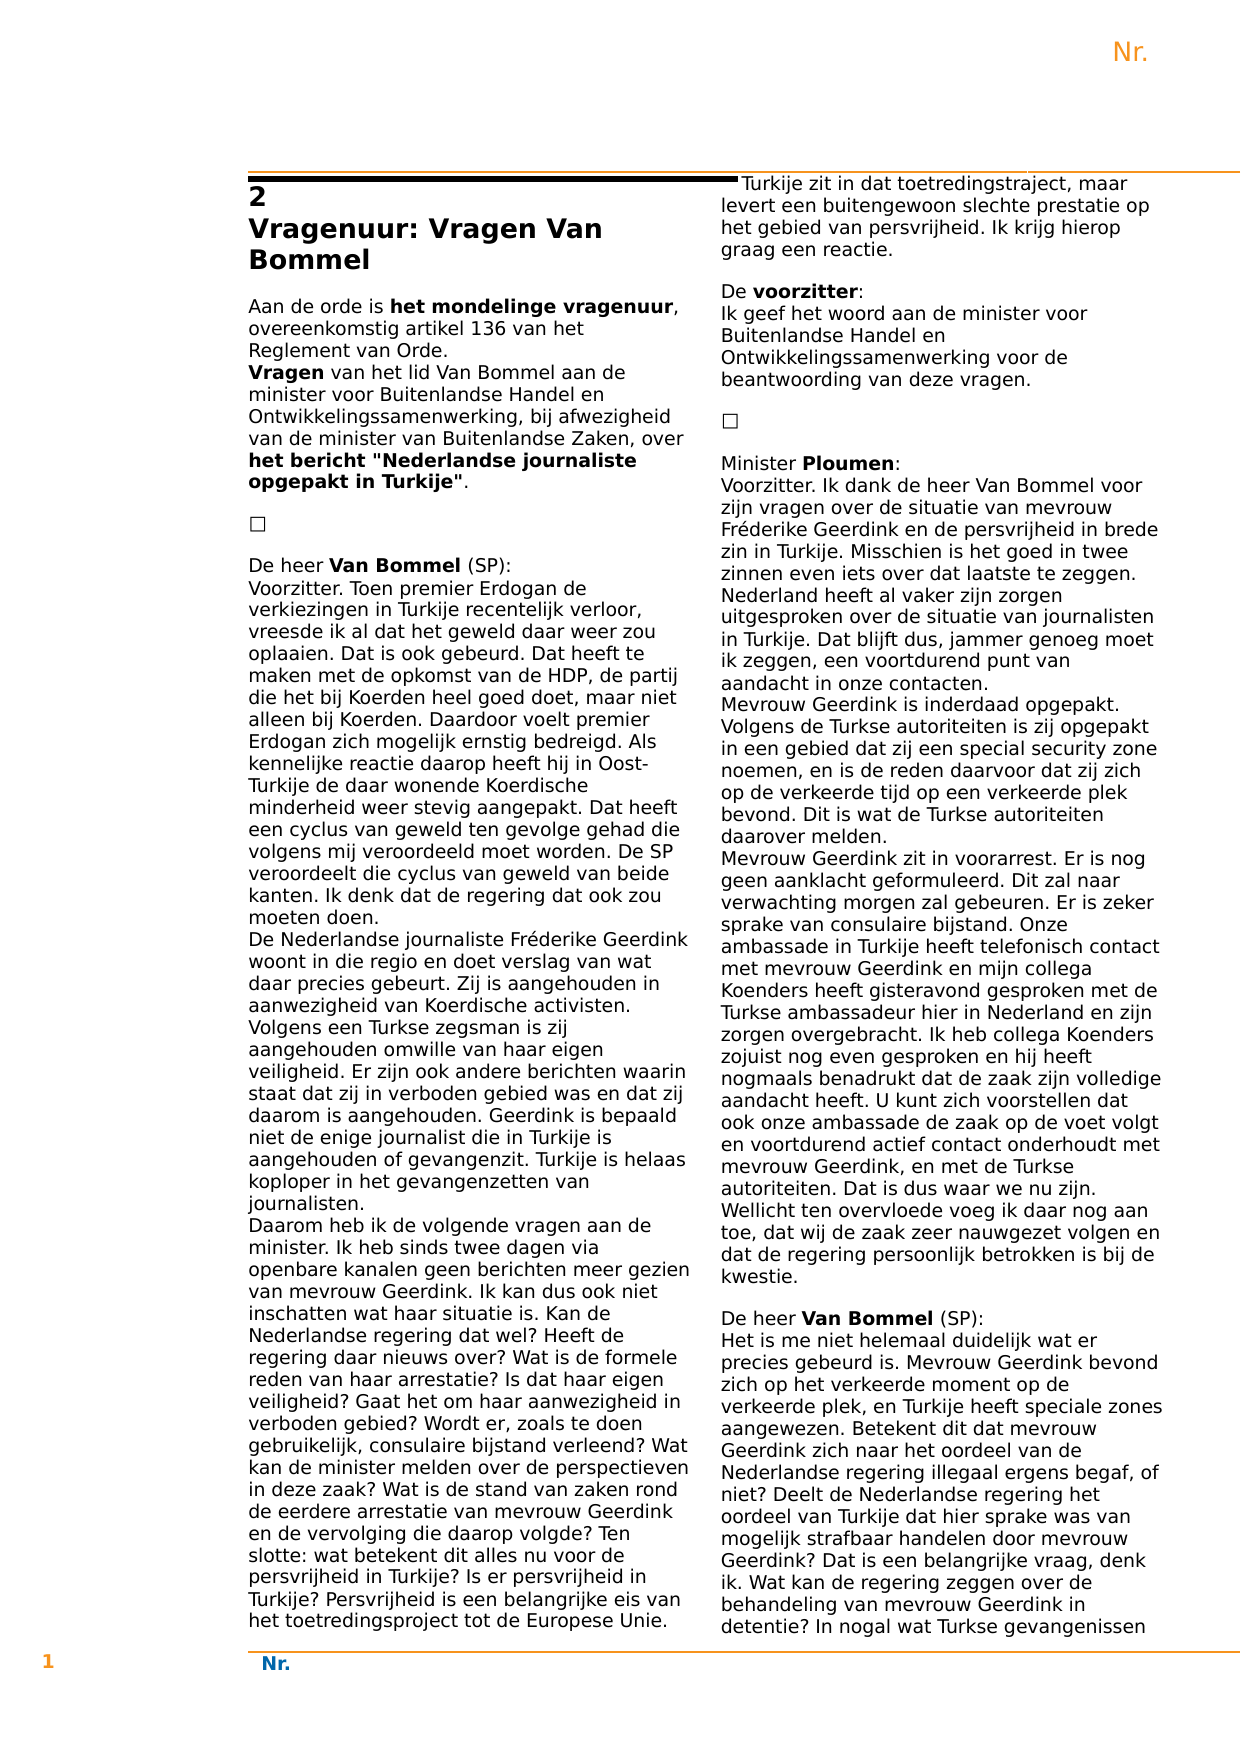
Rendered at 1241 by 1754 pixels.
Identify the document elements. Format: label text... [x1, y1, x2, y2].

text Het is me niet helemaal duidelijk wat er precies gebeurd is. Mevrouw Geerdink bevond zich op het verkeerde moment op de verkeerde plek, en Turkije heeft speciale zones aangewezen. Betekent dit dat mevrouw Geerdink zich naar het oordeel van de Nederlandse regering illegaal ergens begaf, of niet? Deelt de Nederlandse regering het oordeel van Turkije dat hier sprake was van mogelijk strafbaar handelen door mevrouw Geerdink? Dat is een belangrijke vraag, denk ik. Wat kan de regering zeggen over de behandeling van mevrouw Geerdink in detentie? In nogal wat Turkse gevangenissen [721, 1330, 1163, 1637]
text ⬜ [248, 513, 691, 535]
text ⬜ [721, 411, 1163, 433]
text De heer Van Bommel (SP): [248, 555, 691, 577]
text De Nederlandse journaliste Fréderike Geerdink woont in die regio en doet verslag van wat daar precies gebeurt. Zij is aangehouden in aanwezigheid van Koerdische activisten. Volgens een Turkse zegsman is zij aangehouden omwille van haar eigen veiligheid. Er zijn ook andere berichten waarin staat dat zij in verboden gebied was en dat zij daarom is aangehouden. Geerdink is bepaald niet de enige journalist die in Turkije is aangehouden of gevangenzit. Turkije is helaas koploper in het gevangenzetten van journalisten. [248, 929, 691, 1215]
text De voorzitter: [721, 281, 1163, 303]
text Vragen van het lid Van Bommel aan de minister voor Buitenlandse Handel en Ontwikkelingssamenwerking, bij afwezigheid van de minister van Buitenlandse Zaken, over het bericht "Nederlandse journaliste opgepakt in Turkije". [248, 362, 691, 493]
text Mevrouw Geerdink is inderdaad opgepakt. Volgens de Turkse autoriteiten is zij opgepakt in een gebied dat zij een special security zone noemen, en is de reden daarvoor dat zij zich op de verkeerde tijd op een verkeerde plek bevond. Dit is wat de Turkse autoriteiten daarover melden. [721, 694, 1163, 848]
text Turkije zit in dat toetredingstraject, maar levert een buitengewoon slechte prestatie op het gebied van persvrijheid. Ik krijg hierop graag een reactie. [721, 173, 1163, 261]
title 2 Vragenuur: Vragen Van Bommel [248, 182, 691, 276]
text De heer Van Bommel (SP): [721, 1308, 1163, 1330]
text Voorzitter. Toen premier Erdogan de verkiezingen in Turkije recentelijk verloor, vreesde ik al dat het geweld daar weer zou oplaaien. Dat is ook gebeurd. Dat heeft te maken met de opkomst van de HDP, de partij die het bij Koerden heel goed doet, maar niet alleen bij Koerden. Daardoor voelt premier Erdogan zich mogelijk ernstig bedreigd. Als kennelijke reactie daarop heeft hij in Oost-Turkije de daar wonende Koerdische minderheid weer stevig aangepakt. Dat heeft een cyclus van geweld ten gevolge gehad die volgens mij veroordeeld moet worden. De SP veroordeelt die cyclus van geweld van beide kanten. Ik denk dat de regering dat ook zou moeten doen. [248, 577, 691, 929]
text Daarom heb ik de volgende vragen aan de minister. Ik heb sinds twee dagen via openbare kanalen geen berichten meer gezien van mevrouw Geerdink. Ik kan dus ook niet inschatten wat haar situatie is. Kan de Nederlandse regering dat wel? Heeft de regering daar nieuws over? Wat is de formele reden van haar arrestatie? Is dat haar eigen veiligheid? Gaat het om haar aanwezigheid in verboden gebied? Wordt er, zoals te doen gebruikelijk, consulaire bijstand verleend? Wat kan de minister melden over de perspectieven in deze zaak? Wat is de stand van zaken rond de eerdere arrestatie van mevrouw Geerdink en de vervolging die daarop volgde? Ten slotte: wat betekent dit alles nu voor de persvrijheid in Turkije? Is er persvrijheid in Turkije? Persvrijheid is een belangrijke eis van het toetredingsproject tot de Europese Unie. [248, 1215, 691, 1632]
text Aan de orde is het mondelinge vragenuur, overeenkomstig artikel 136 van het Reglement van Orde. [248, 296, 691, 362]
text Minister Ploumen: [721, 453, 1163, 474]
text Ik geef het woord aan de minister voor Buitenlandse Handel en Ontwikkelingssamenwerking voor de beantwoording van deze vragen. [721, 303, 1163, 391]
text Mevrouw Geerdink zit in voorarrest. Er is nog geen aanklacht geformuleerd. Dit zal naar verwachting morgen zal gebeuren. Er is zeker sprake van consulaire bijstand. Onze ambassade in Turkije heeft telefonisch contact met mevrouw Geerdink en mijn collega Koenders heeft gisteravond gesproken met de Turkse ambassadeur hier in Nederland en zijn zorgen overgebracht. Ik heb collega Koenders zojuist nog even gesproken en hij heeft nogmaals benadrukt dat de zaak zijn volledige aandacht heeft. U kunt zich voorstellen dat ook onze ambassade de zaak op de voet volgt en voortdurend actief contact onderhoudt met mevrouw Geerdink, en met de Turkse autoriteiten. Dat is dus waar we nu zijn. Wellicht ten overvloede voeg ik daar nog aan toe, dat wij de zaak zeer nauwgezet volgen en dat de regering persoonlijk betrokken is bij de kwestie. [721, 848, 1163, 1288]
text Voorzitter. Ik dank de heer Van Bommel voor zijn vragen over de situatie van mevrouw Fréderike Geerdink en de persvrijheid in brede zin in Turkije. Misschien is het goed in twee zinnen even iets over dat laatste te zeggen. Nederland heeft al vaker zijn zorgen uitgesproken over de situatie van journalisten in Turkije. Dat blijft dus, jammer genoeg moet ik zeggen, een voortdurend punt van aandacht in onze contacten. [721, 474, 1163, 694]
